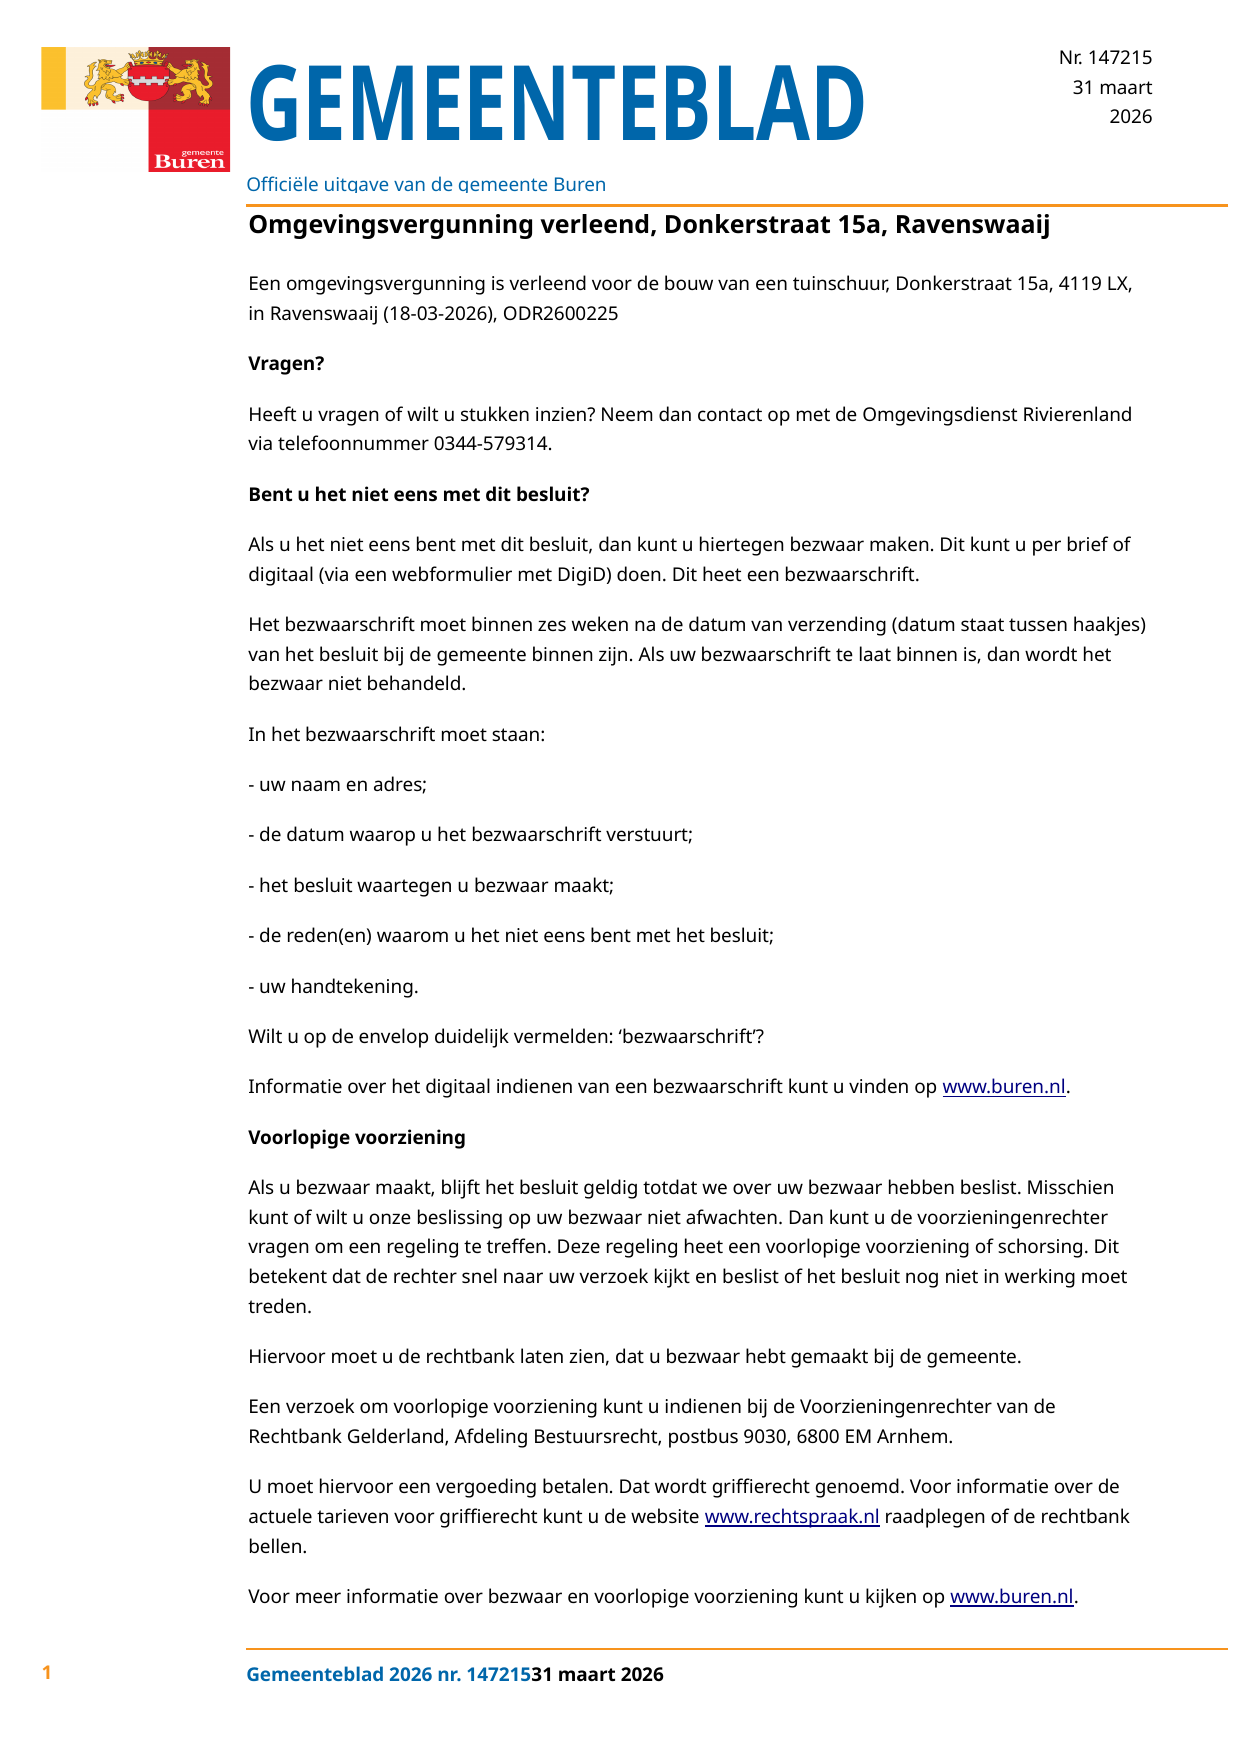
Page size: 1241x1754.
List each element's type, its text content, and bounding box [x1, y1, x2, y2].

text Een verzoek om voorlopige voorziening kunt u indienen bij de Voorzieningenrechter van de Rechtbank Gelderland, Afdeling Bestuursrecht, postbus 9030, 6800 EM Arnhem. [248, 1394, 1152, 1449]
text Voor meer informatie over bezwaar en voorlopige voorziening kunt u kijken op www.buren.nl. [248, 1583, 1152, 1609]
text Wilt u op de envelop duidelijk vermelden: ‘bezwaarschrift’? [248, 1023, 1152, 1049]
text - uw naam en adres; [248, 771, 1152, 797]
text - de datum waarop u het bezwaarschrift verstuurt; [248, 822, 1152, 847]
text Heeft u vragen of wilt u stukken inzien? Neem dan contact op met de Omgevingsdienst Rivierenland via telefoonnummer 0344-579314. [248, 401, 1152, 456]
text - uw handtekening. [248, 973, 1152, 998]
text Vragen? [248, 350, 1152, 376]
text Informatie over het digitaal indienen van een bezwaarschrift kunt u vinden op www.buren.nl. [248, 1074, 1152, 1099]
text Als u bezwaar maakt, blijft het besluit geldig totdat we over uw bezwaar hebben beslist. Misschien kunt of wilt u onze beslissing op uw bezwaar niet afwachten. Dan kunt u de voorzieningenrechter vragen om een regeling te treffen. Deze regeling heet een voorlopige voorziening of schorsing. Dit betekent dat de rechter snel naar uw verzoek kijkt en beslist of het besluit nog niet in werking moet treden. [248, 1174, 1152, 1318]
text Als u het niet eens bent met dit besluit, dan kunt u hiertegen bezwaar maken. Dit kunt u per brief of digitaal (via een webformulier met DigiD) doen. Dit heet een bezwaarschrift. [248, 531, 1152, 586]
text U moet hiervoor een vergoeding betalen. Dat wordt griffierecht genoemd. Voor informatie over de actuele tarieven voor griffierecht kunt u de website www.rechtspraak.nl raadplegen of de rechtbank bellen. [248, 1474, 1152, 1558]
text Voorlopige voorziening [248, 1124, 1152, 1150]
text Omgevingsvergunning verleend, Donkerstraat 15a, Ravenswaaij [248, 207, 1152, 241]
text Het bezwaarschrift moet binnen zes weken na de datum van verzending (datum staat tussen haakjes) van het besluit bij de gemeente binnen zijn. Als uw bezwaarschrift te laat binnen is, dan wordt het bezwaar niet behandeld. [248, 611, 1152, 696]
picture [41, 47, 231, 172]
text - het besluit waartegen u bezwaar maakt; [248, 872, 1152, 898]
text Hiervoor moet u de rechtbank laten zien, dat u bezwaar hebt gemaakt bij de gemeente. [248, 1343, 1152, 1369]
text Bent u het niet eens met dit besluit? [248, 481, 1152, 506]
text - de reden(en) waarom u het niet eens bent met het besluit; [248, 922, 1152, 948]
text Een omgevingsvergunning is verleend voor de bouw van een tuinschuur, Donkerstraat 15a, 4119 LX, in Ravenswaaij (18-03-2026), ODR2600225 [248, 270, 1152, 326]
text In het bezwaarschrift moet staan: [248, 721, 1152, 746]
